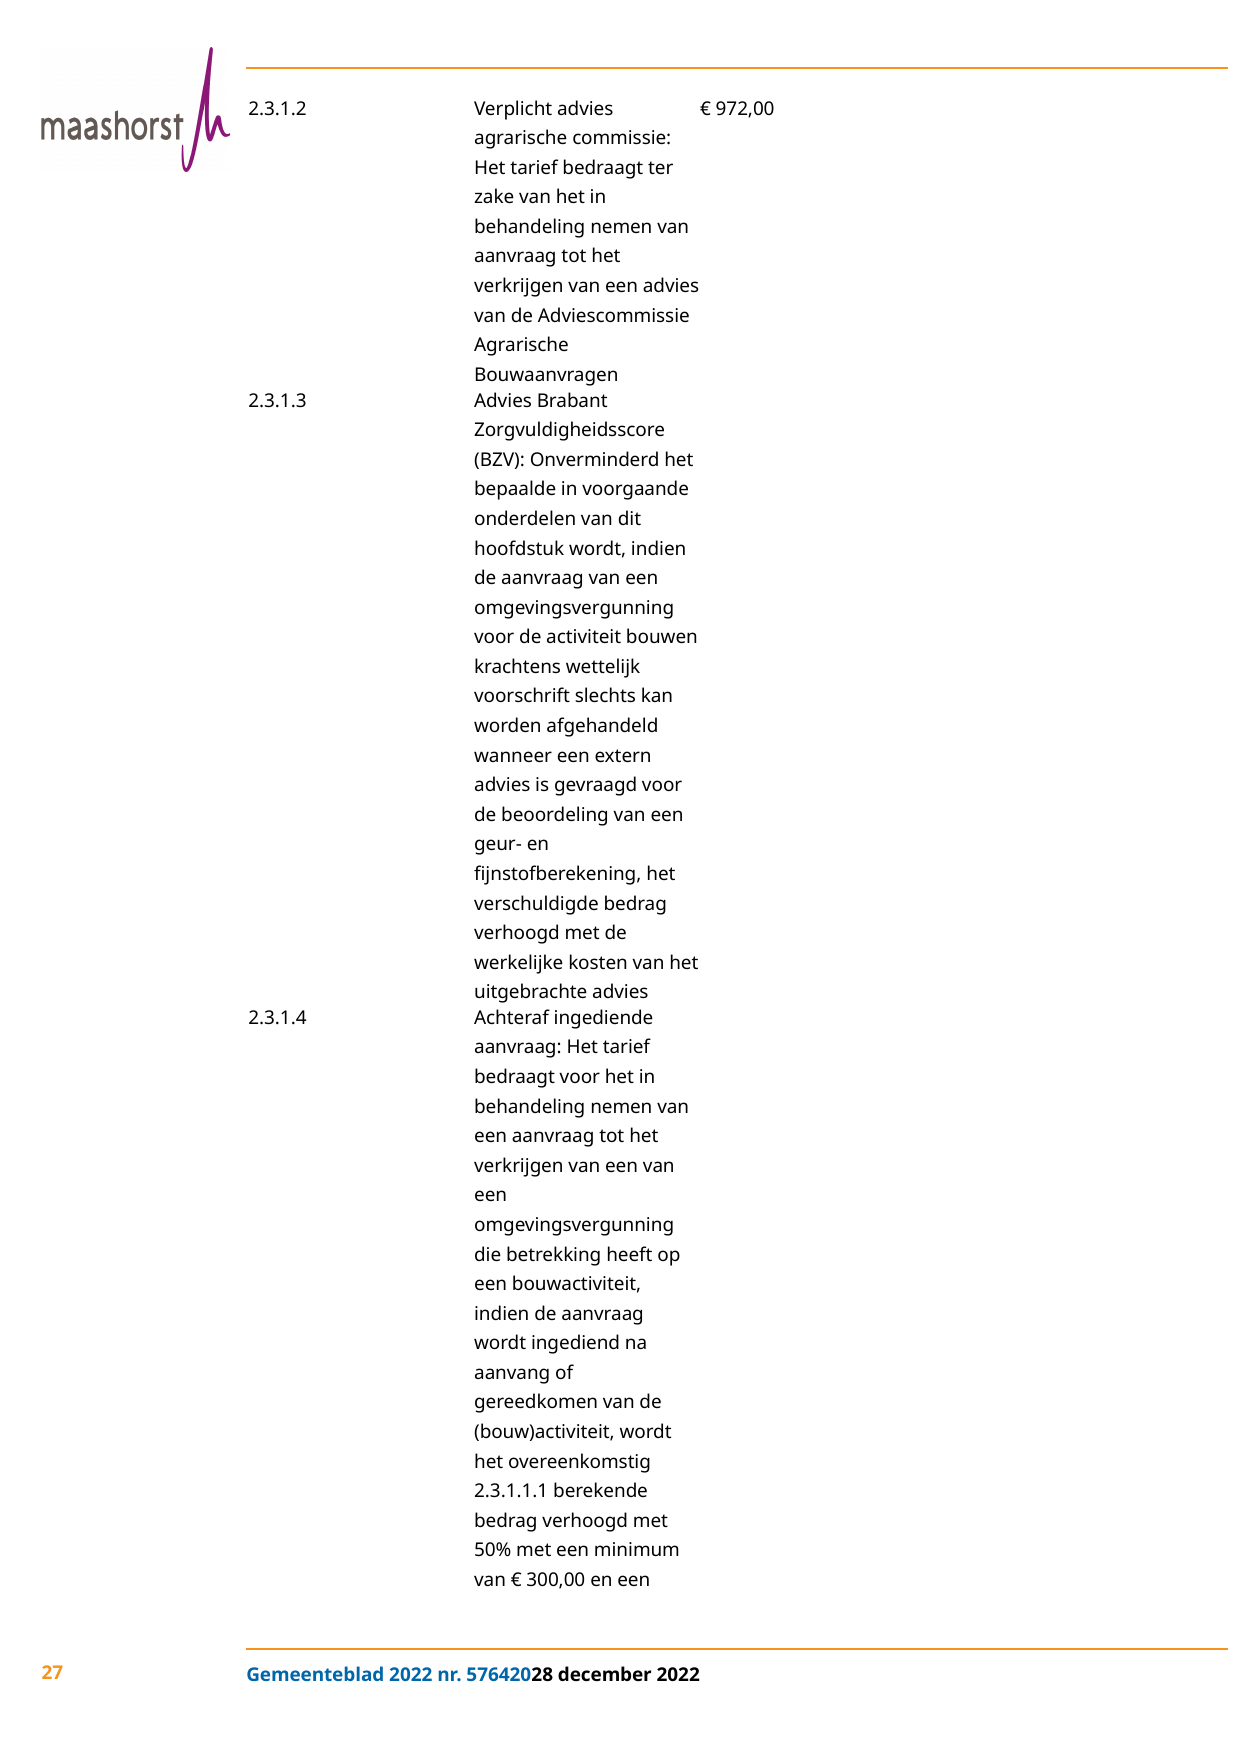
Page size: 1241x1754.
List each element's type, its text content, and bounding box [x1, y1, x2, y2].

picture [41, 47, 231, 172]
table_cell € 972,00 [700, 95, 926, 387]
table_cell [926, 387, 1152, 1004]
table_cell [926, 1004, 1152, 1592]
table_cell 2.3.1.2 [248, 95, 474, 387]
table_cell [926, 95, 1152, 387]
table_cell Achteraf ingediende aanvraag: Het tarief bedraagt voor het in behandeling nemen van een aanvraag tot het verkrijgen van een van een omgevingsvergunning die betrekking heeft op een bouwactiviteit, indien de aanvraag wordt ingediend na aanvang of gereedkomen van de (bouw)activiteit, wordt het overeenkomstig 2.3.1.1.1 berekende bedrag verhoogd met 50% met een minimum van € 300,00 en een [474, 1004, 700, 1592]
table_cell Advies Brabant Zorgvuldigheidsscore (BZV): Onverminderd het bepaalde in voorgaande onderdelen van dit hoofdstuk wordt, indien de aanvraag van een omgevingsvergunning voor de activiteit bouwen krachtens wettelijk voorschrift slechts kan worden afgehandeld wanneer een extern advies is gevraagd voor de beoordeling van een geur- en fijnstofberekening, het verschuldigde bedrag verhoogd met de werkelijke kosten van het uitgebrachte advies [474, 387, 700, 1004]
table_cell 2.3.1.3 [248, 387, 474, 1004]
table_cell Verplicht advies agrarische commissie: Het tarief bedraagt ter zake van het in behandeling nemen van aanvraag tot het verkrijgen van een advies van de Adviescommissie Agrarische Bouwaanvragen [474, 95, 700, 387]
table_cell [700, 1004, 926, 1592]
table_cell [700, 387, 926, 1004]
table_cell 2.3.1.4 [248, 1004, 474, 1592]
